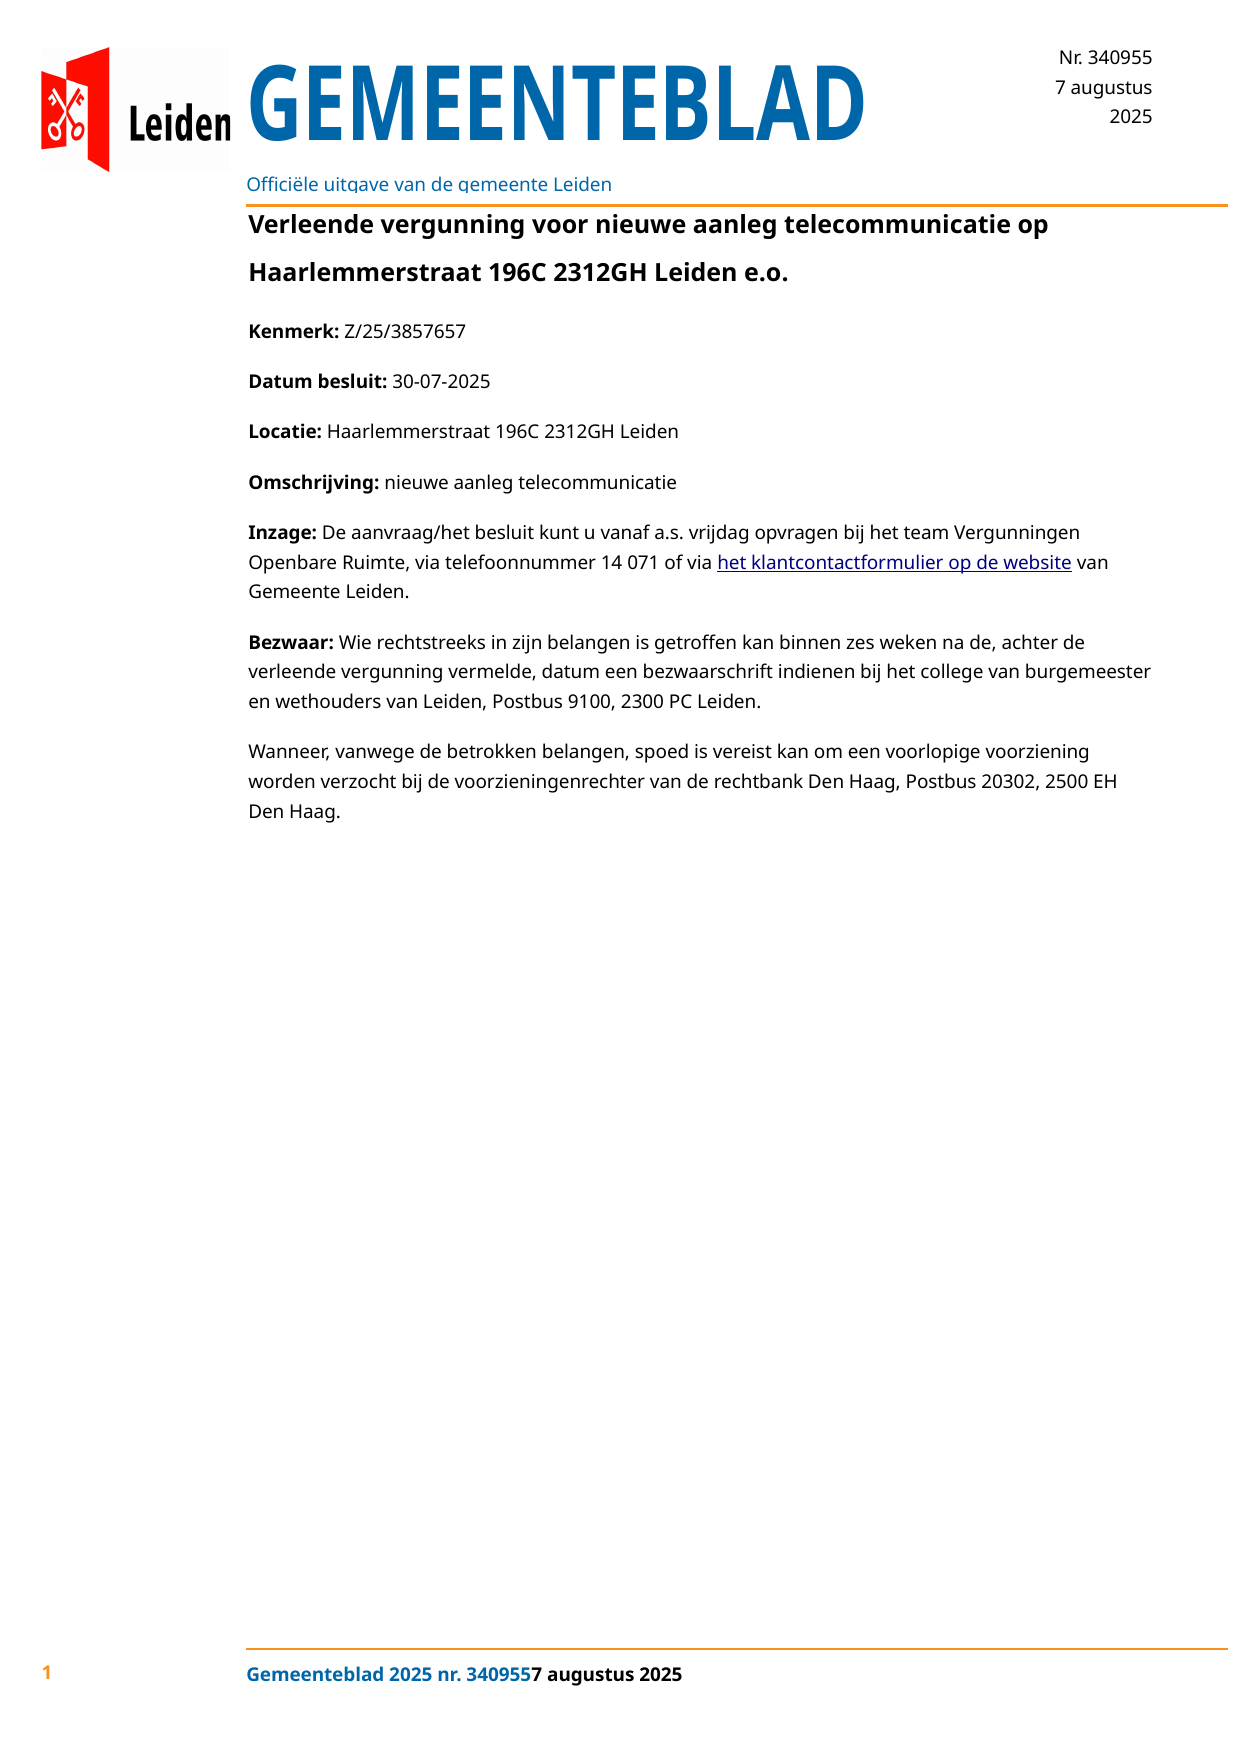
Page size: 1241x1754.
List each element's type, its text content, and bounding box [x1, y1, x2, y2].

text Wanneer, vanwege de betrokken belangen, spoed is vereist kan om een voorlopige voorziening worden verzocht bij de voorzieningenrechter van de rechtbank Den Haag, Postbus 20302, 2500 EH Den Haag. [248, 739, 1152, 824]
picture [41, 47, 231, 172]
text Verleende vergunning voor nieuwe aanleg telecommunicatie op Haarlemmerstraat 196C 2312GH Leiden e.o. [248, 207, 1152, 288]
text Bezwaar: Wie rechtstreeks in zijn belangen is getroffen kan binnen zes weken na de, achter de verleende vergunning vermelde, datum een bezwaarschrift indienen bij het college van burgemeester en wethouders van Leiden, Postbus 9100, 2300 PC Leiden. [248, 629, 1152, 714]
text Kenmerk: Z/25/3857657 [248, 318, 1152, 344]
text Omschrijving: nieuwe aanleg telecommunicatie [248, 469, 1152, 495]
text Locatie: Haarlemmerstraat 196C 2312GH Leiden [248, 419, 1152, 444]
text Datum besluit: 30-07-2025 [248, 368, 1152, 394]
text Inzage: De aanvraag/het besluit kunt u vanaf a.s. vrijdag opvragen bij het team Vergunningen Openbare Ruimte, via telefoonnummer 14 071 of via het klantcontactformulier op de website van Gemeente Leiden. [248, 519, 1152, 604]
